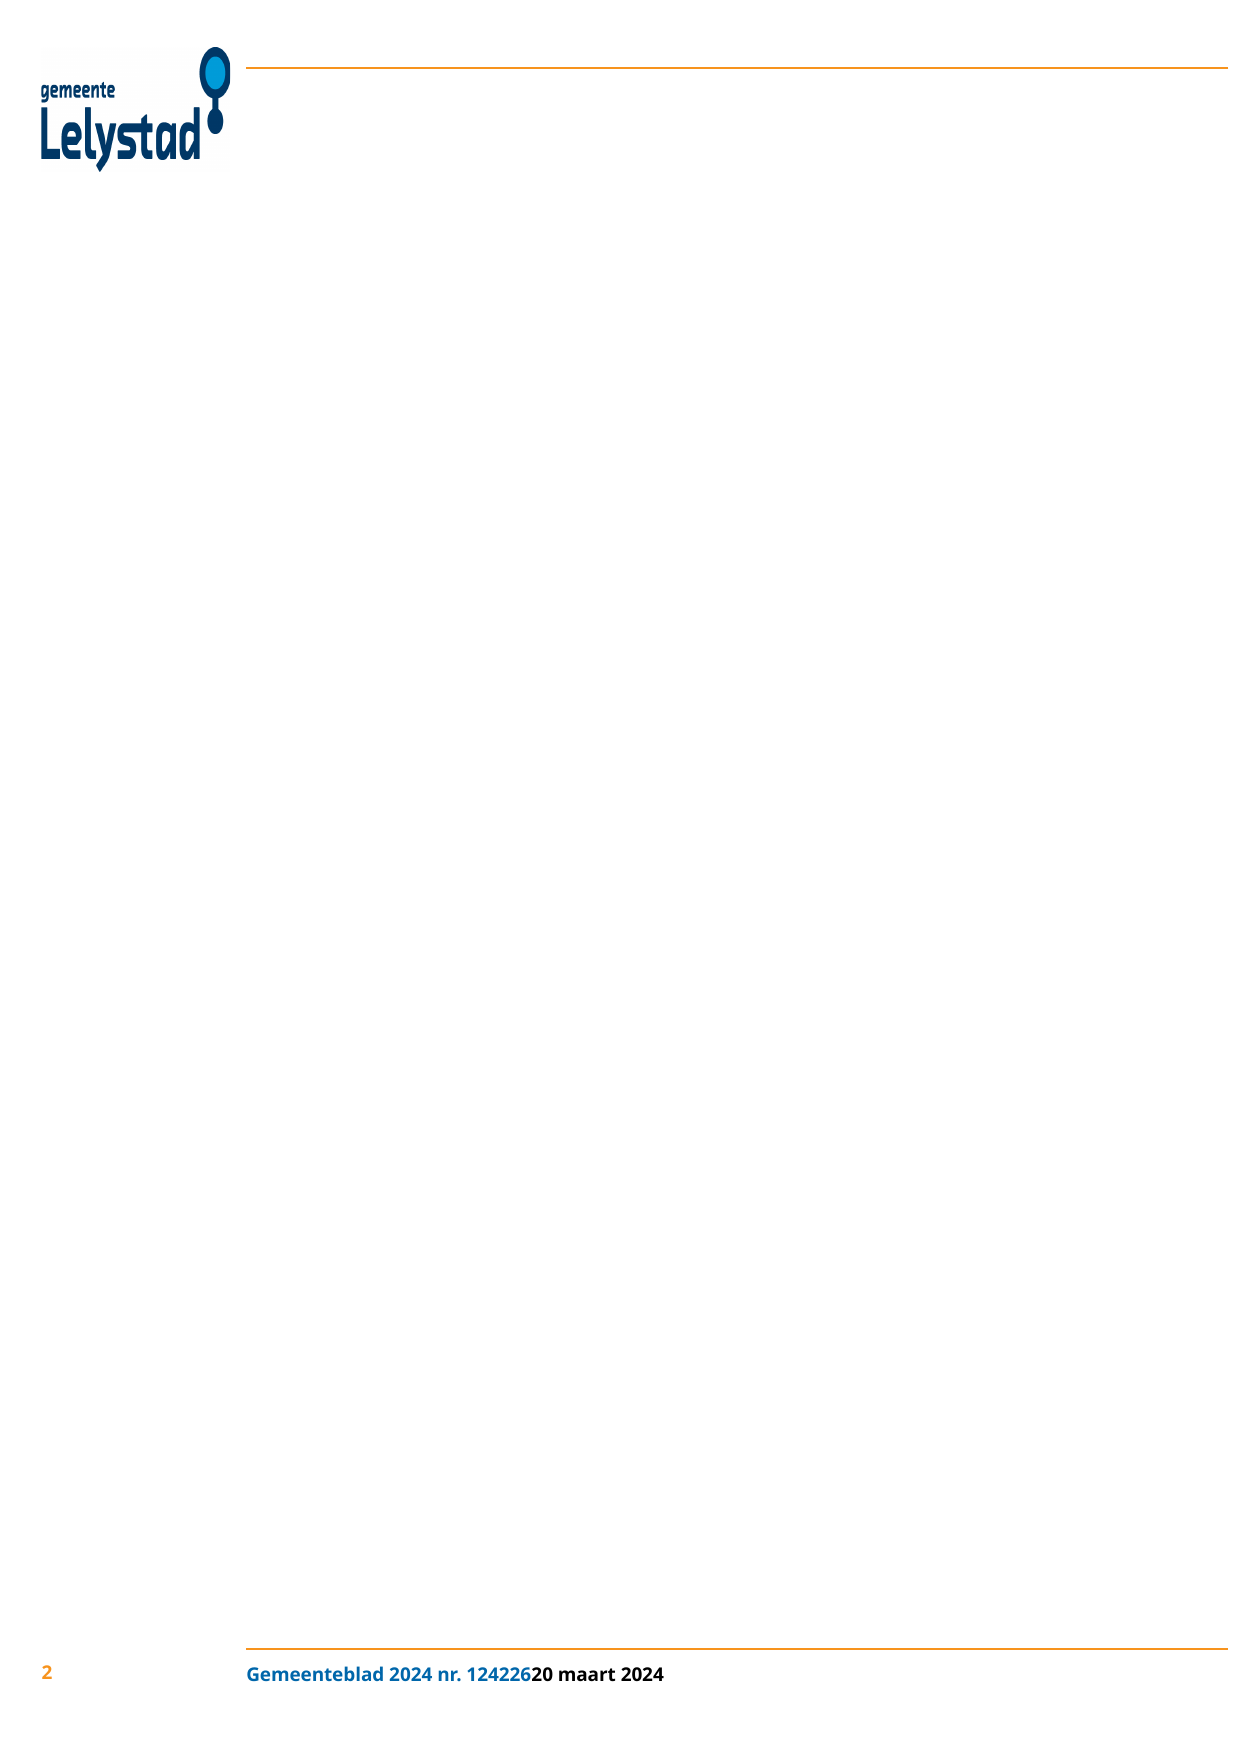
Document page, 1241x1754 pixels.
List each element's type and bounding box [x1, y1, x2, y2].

picture [41, 47, 231, 172]
